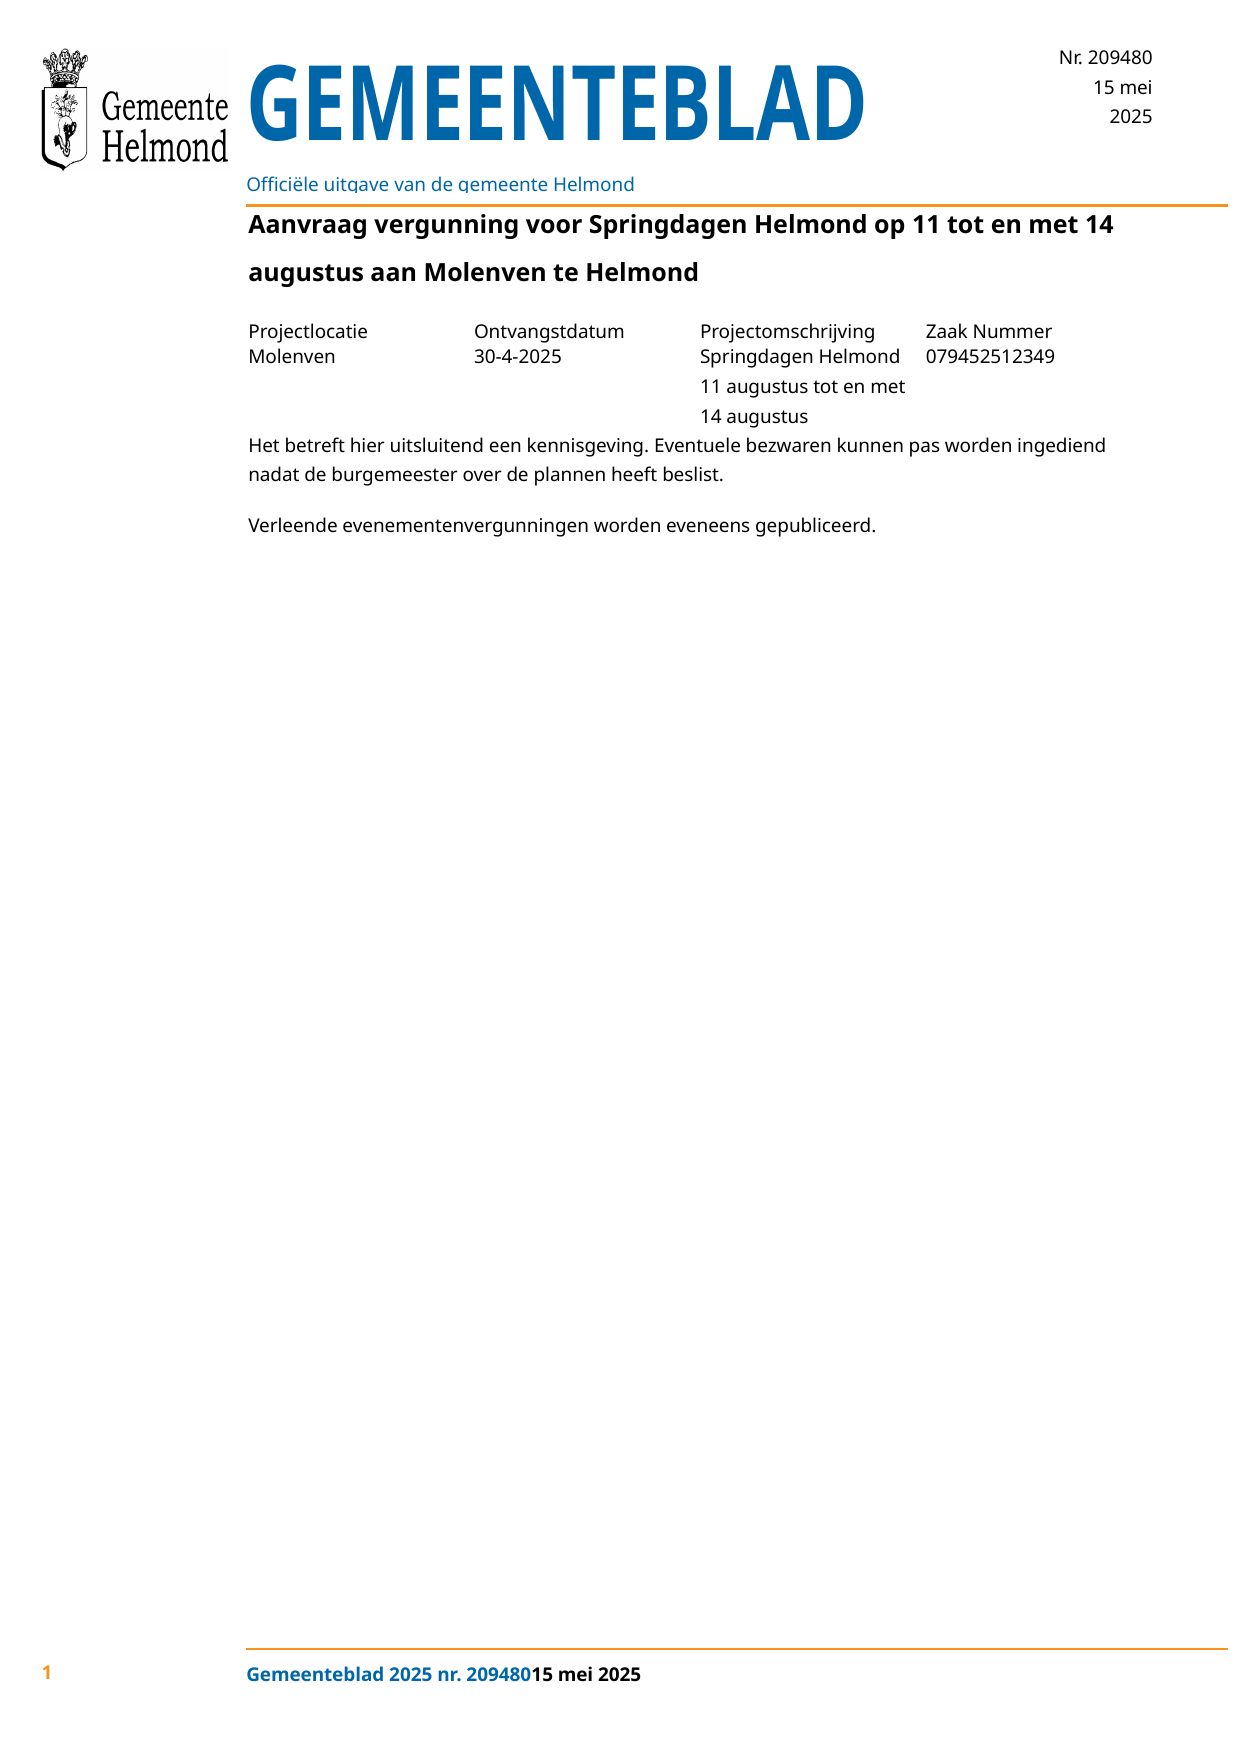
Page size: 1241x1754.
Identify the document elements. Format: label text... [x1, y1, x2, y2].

text Verleende evenementenvergunningen worden eveneens gepubliceerd. [248, 512, 1152, 538]
table_header Projectlocatie [248, 318, 474, 344]
table_cell 30-4-2025 [474, 344, 700, 429]
picture [41, 47, 231, 172]
table_header Projectomschrijving [700, 318, 926, 344]
text Aanvraag vergunning voor Springdagen Helmond op 11 tot en met 14 augustus aan Molenven te Helmond [248, 207, 1152, 288]
table_header Ontvangstdatum [474, 318, 700, 344]
table_cell Springdagen Helmond 11 augustus tot en met 14 augustus [700, 344, 926, 429]
table_cell 079452512349 [926, 344, 1152, 429]
text Het betreft hier uitsluitend een kennisgeving. Eventuele bezwaren kunnen pas worden ingediend nadat de burgemeester over de plannen heeft beslist. [248, 432, 1152, 487]
table_cell Molenven [248, 344, 474, 429]
table_header Zaak Nummer [926, 318, 1152, 344]
